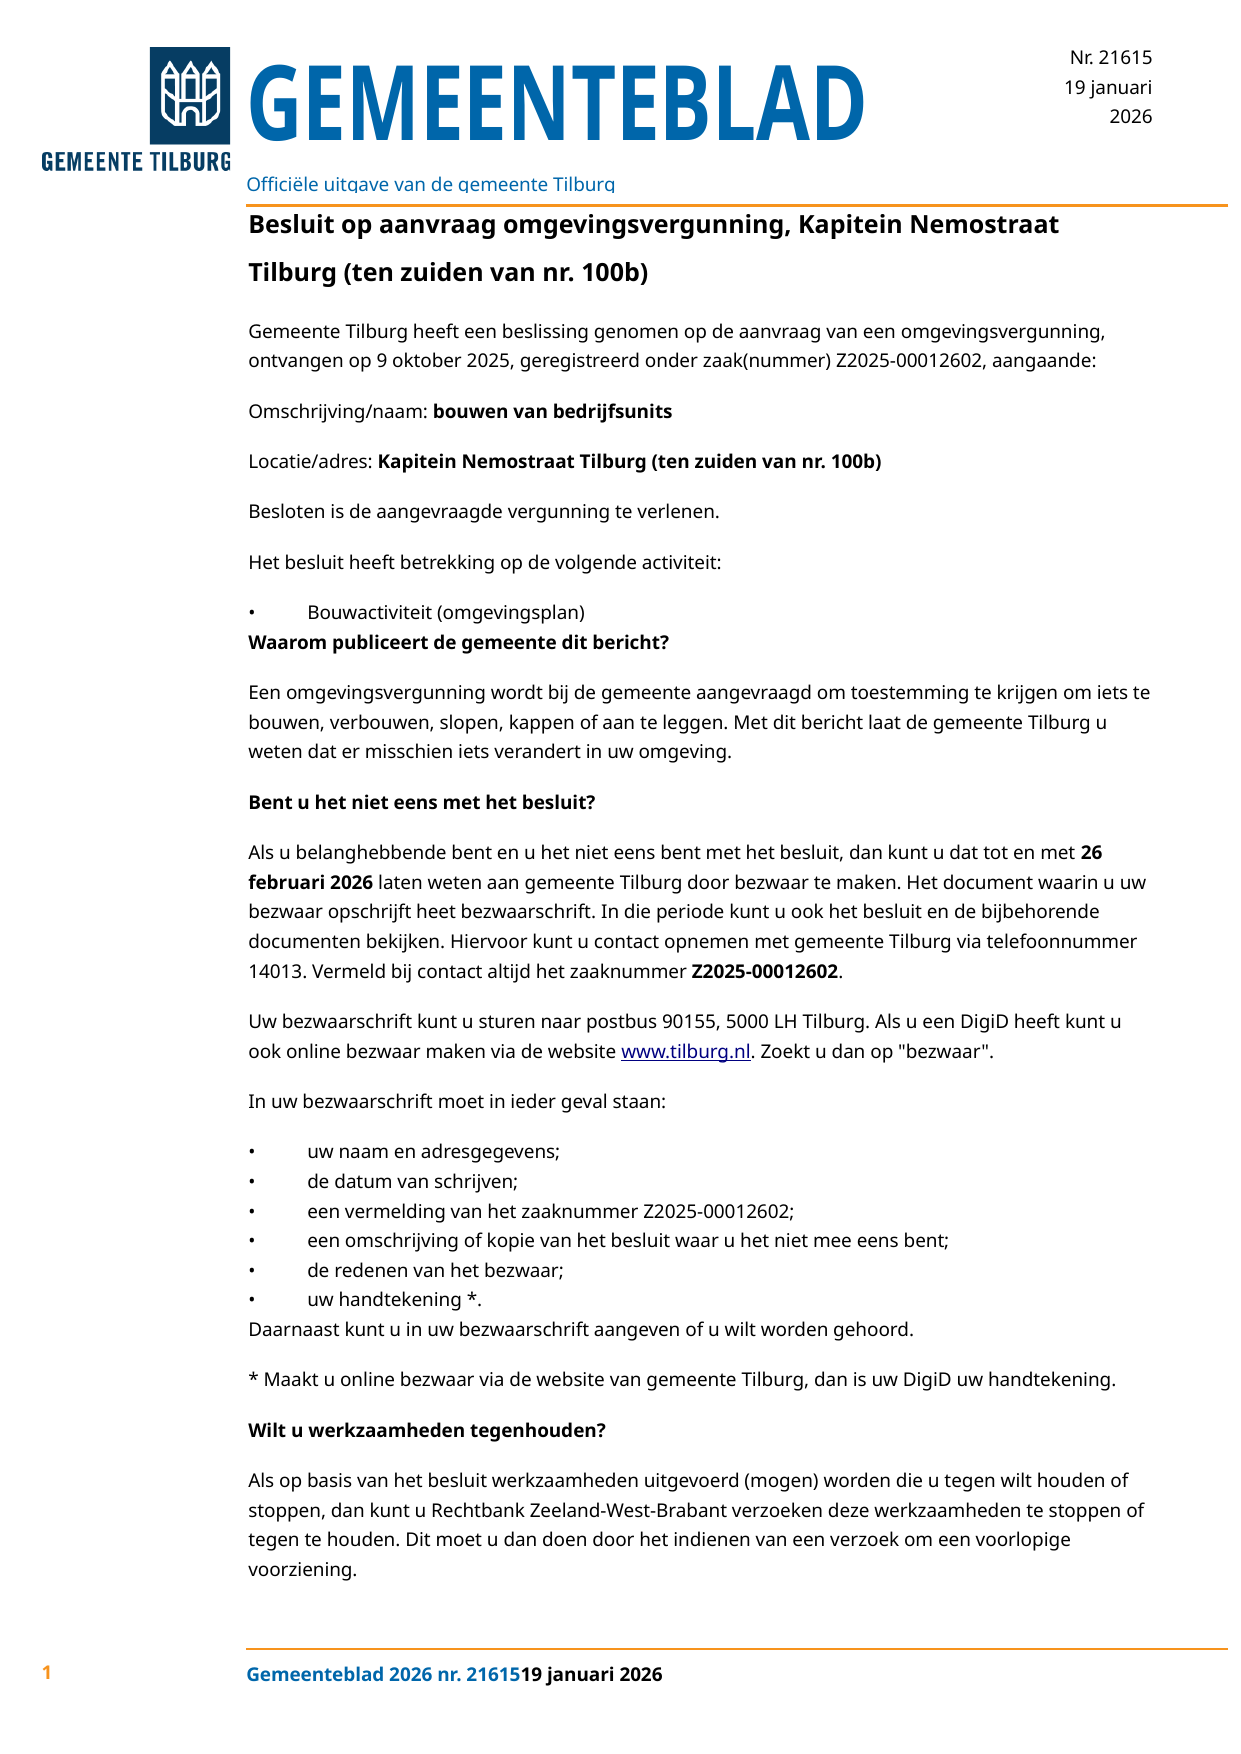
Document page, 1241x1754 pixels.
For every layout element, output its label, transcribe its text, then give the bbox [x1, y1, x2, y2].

text Gemeente Tilburg heeft een beslissing genomen op de aanvraag van een omgevingsvergunning, ontvangen op 9 oktober 2025, geregistreerd onder zaak(nummer) Z2025-00012602, aangaande: [248, 318, 1152, 373]
text Besloten is de aangevraagde vergunning te verlenen. [248, 499, 1152, 524]
list uw naam en adresgegevens; [248, 1139, 1152, 1164]
text Het besluit heeft betrekking op de volgende activiteit: [248, 549, 1152, 575]
picture [41, 47, 231, 172]
list de datum van schrijven; [248, 1168, 1152, 1194]
text Bent u het niet eens met het besluit? [248, 789, 1152, 815]
list uw handtekening *. [248, 1287, 1152, 1312]
text Omschrijving/naam: bouwen van bedrijfsunits [248, 398, 1152, 424]
text * Maakt u online bezwaar via de website van gemeente Tilburg, dan is uw DigiD uw handtekening. [248, 1367, 1152, 1392]
list de redenen van het bezwaar; [248, 1257, 1152, 1283]
text Waarom publiceert de gemeente dit bericht? [248, 629, 1152, 655]
text Daarnaast kunt u in uw bezwaarschrift aangeven of u wilt worden gehoord. [248, 1316, 1152, 1342]
text Wilt u werkzaamheden tegenhouden? [248, 1417, 1152, 1443]
list een omschrijving of kopie van het besluit waar u het niet mee eens bent; [248, 1227, 1152, 1253]
list een vermelding van het zaaknummer Z2025-00012602; [248, 1198, 1152, 1224]
text Als u belanghebbende bent en u het niet eens bent met het besluit, dan kunt u dat tot en met 26 februari 2026 laten weten aan gemeente Tilburg door bezwaar te maken. Het document waarin u uw bezwaar opschrijft heet bezwaarschrift. In die periode kunt u ook het besluit en de bijbehorende documenten bekijken. Hiervoor kunt u contact opnemen met gemeente Tilburg via telefoonnummer 14013. Vermeld bij contact altijd het zaaknummer Z2025-00012602. [248, 839, 1152, 984]
text Als op basis van het besluit werkzaamheden uitgevoerd (mogen) worden die u tegen wilt houden of stoppen, dan kunt u Rechtbank Zeeland-West-Brabant verzoeken deze werkzaamheden te stoppen of tegen te houden. Dit moet u dan doen door het indienen van een verzoek om een voorlopige voorziening. [248, 1467, 1152, 1582]
text Een omgevingsvergunning wordt bij de gemeente aangevraagd om toestemming te krijgen om iets te bouwen, verbouwen, slopen, kappen of aan te leggen. Met dit bericht laat de gemeente Tilburg u weten dat er misschien iets verandert in uw omgeving. [248, 679, 1152, 764]
text In uw bezwaarschrift moet in ieder geval staan: [248, 1088, 1152, 1114]
text Locatie/adres: Kapitein Nemostraat Tilburg (ten zuiden van nr. 100b) [248, 448, 1152, 474]
text Uw bezwaarschrift kunt u sturen naar postbus 90155, 5000 LH Tilburg. Als u een DigiD heeft kunt u ook online bezwaar maken via de website www.tilburg.nl. Zoekt u dan op "bezwaar". [248, 1008, 1152, 1064]
text Besluit op aanvraag omgevingsvergunning, Kapitein Nemostraat Tilburg (ten zuiden van nr. 100b) [248, 207, 1152, 288]
list Bouwactiviteit (omgevingsplan) [248, 599, 1152, 625]
